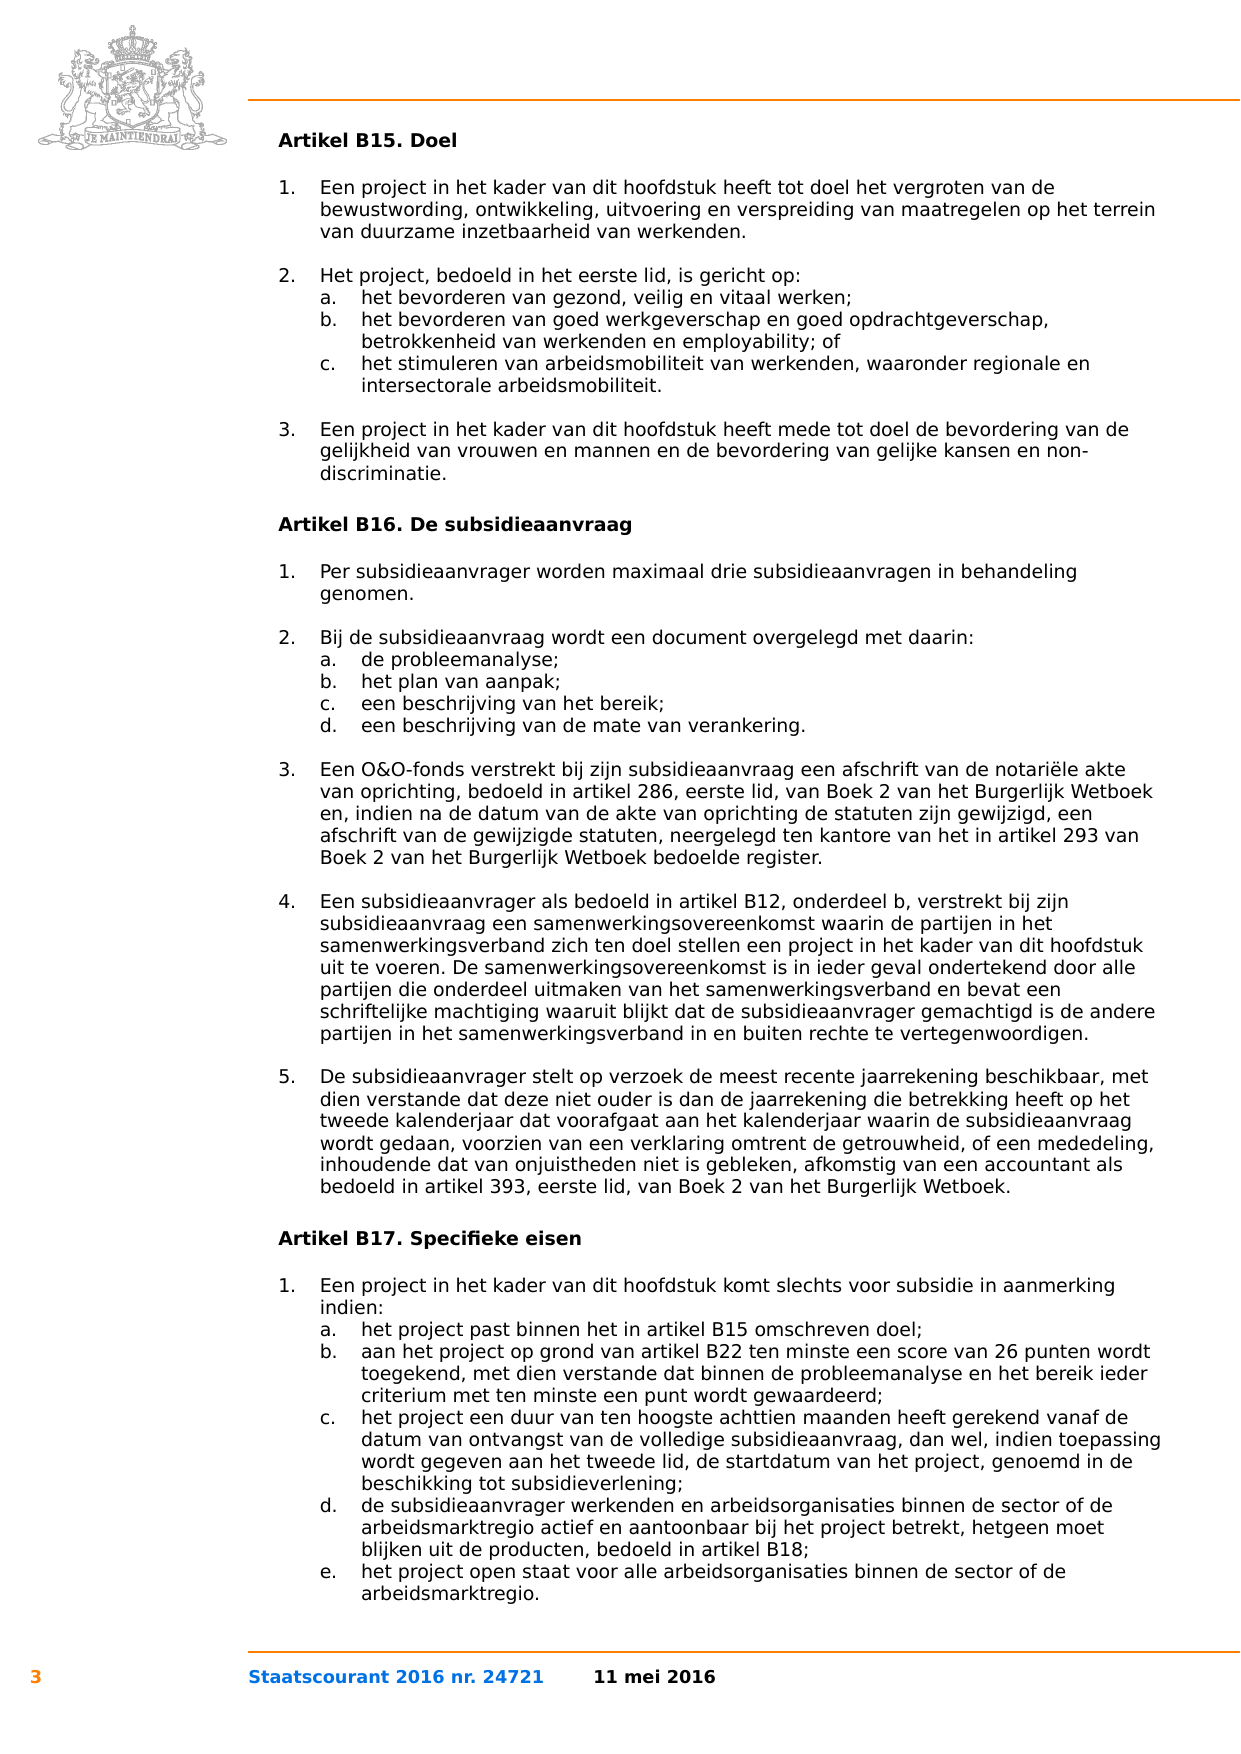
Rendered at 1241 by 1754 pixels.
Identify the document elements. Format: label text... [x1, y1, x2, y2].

text 4. Een subsidieaanvrager als bedoeld in artikel B12, onderdeel b, verstrekt bij zijn subsidieaanvraag een samenwerkingsovereenkomst waarin de partijen in het samenwerkingsverband zich ten doel stellen een project in het kader van dit hoofdstuk uit te voeren. De samenwerkingsovereenkomst is in ieder geval ondertekend door alle partijen die onderdeel uitmaken van het samenwerkingsverband en bevat een schriftelijke machtiging waaruit blijkt dat de subsidieaanvrager gemachtigd is de andere partijen in het samenwerkingsverband in en buiten rechte te vertegenwoordigen. [278, 891, 1163, 1044]
text a. de probleemanalyse; [319, 649, 1163, 671]
text a. het bevorderen van gezond, veilig en vitaal werken; [319, 287, 1163, 309]
text d. de subsidieaanvrager werkenden en arbeidsorganisaties binnen de sector of de arbeidsmarktregio actief en aantoonbaar bij het project betrekt, hetgeen moet blijken uit de producten, bedoeld in artikel B18; [319, 1495, 1163, 1561]
text d. een beschrijving van de mate van verankering. [319, 715, 1163, 737]
picture [38, 25, 227, 150]
text c. een beschrijving van het bereik; [319, 693, 1163, 715]
text 1. Per subsidieaanvrager worden maximaal drie subsidieaanvragen in behandeling genomen. [278, 561, 1163, 605]
text b. aan het project op grond van artikel B22 ten minste een score van 26 punten wordt toegekend, met dien verstande dat binnen de probleemanalyse en het bereik ieder criterium met ten minste een punt wordt gewaardeerd; [319, 1341, 1163, 1407]
text c. het project een duur van ten hoogste achttien maanden heeft gerekend vanaf de datum van ontvangst van de volledige subsidieaanvraag, dan wel, indien toepassing wordt gegeven aan het tweede lid, de startdatum van het project, genoemd in de beschikking tot subsidieverlening; [319, 1407, 1163, 1495]
text e. het project open staat voor alle arbeidsorganisaties binnen de sector of de arbeidsmarktregio. [319, 1561, 1163, 1605]
text b. het bevorderen van goed werkgeverschap en goed opdrachtgeverschap, betrokkenheid van werkenden en employability; of [319, 309, 1163, 353]
subtitle Artikel B16. De subsidieaanvraag [278, 514, 1163, 536]
text b. het plan van aanpak; [319, 671, 1163, 693]
text 1. Een project in het kader van dit hoofdstuk heeft tot doel het vergroten van de bewustwording, ontwikkeling, uitvoering en verspreiding van maatregelen op het terrein van duurzame inzetbaarheid van werkenden. [278, 177, 1163, 243]
subtitle Artikel B17. Specifieke eisen [278, 1228, 1163, 1250]
text a. het project past binnen het in artikel B15 omschreven doel; [319, 1319, 1163, 1341]
text 2. Het project, bedoeld in het eerste lid, is gericht op: [278, 265, 1163, 287]
text 2. Bij de subsidieaanvraag wordt een document overgelegd met daarin: [278, 627, 1163, 649]
text c. het stimuleren van arbeidsmobiliteit van werkenden, waaronder regionale en intersectorale arbeidsmobiliteit. [319, 353, 1163, 397]
text 3. Een O&O-fonds verstrekt bij zijn subsidieaanvraag een afschrift van de notariële akte van oprichting, bedoeld in artikel 286, eerste lid, van Boek 2 van het Burgerlijk Wetboek en, indien na de datum van de akte van oprichting de statuten zijn gewijzigd, een afschrift van de gewijzigde statuten, neergelegd ten kantore van het in artikel 293 van Boek 2 van het Burgerlijk Wetboek bedoelde register. [278, 759, 1163, 869]
subtitle Artikel B15. Doel [278, 130, 1163, 152]
text 1. Een project in het kader van dit hoofdstuk komt slechts voor subsidie in aanmerking indien: [278, 1275, 1163, 1319]
text 3. Een project in het kader van dit hoofdstuk heeft mede tot doel de bevordering van de gelijkheid van vrouwen en mannen en de bevordering van gelijke kansen en non-discriminatie. [278, 418, 1163, 484]
text 5. De subsidieaanvrager stelt op verzoek de meest recente jaarrekening beschikbaar, met dien verstande dat deze niet ouder is dan de jaarrekening die betrekking heeft op het tweede kalenderjaar dat voorafgaat aan het kalenderjaar waarin de subsidieaanvraag wordt gedaan, voorzien van een verklaring omtrent de getrouwheid, of een mededeling, inhoudende dat van onjuistheden niet is gebleken, afkomstig van een accountant als bedoeld in artikel 393, eerste lid, van Boek 2 van het Burgerlijk Wetboek. [278, 1066, 1163, 1198]
